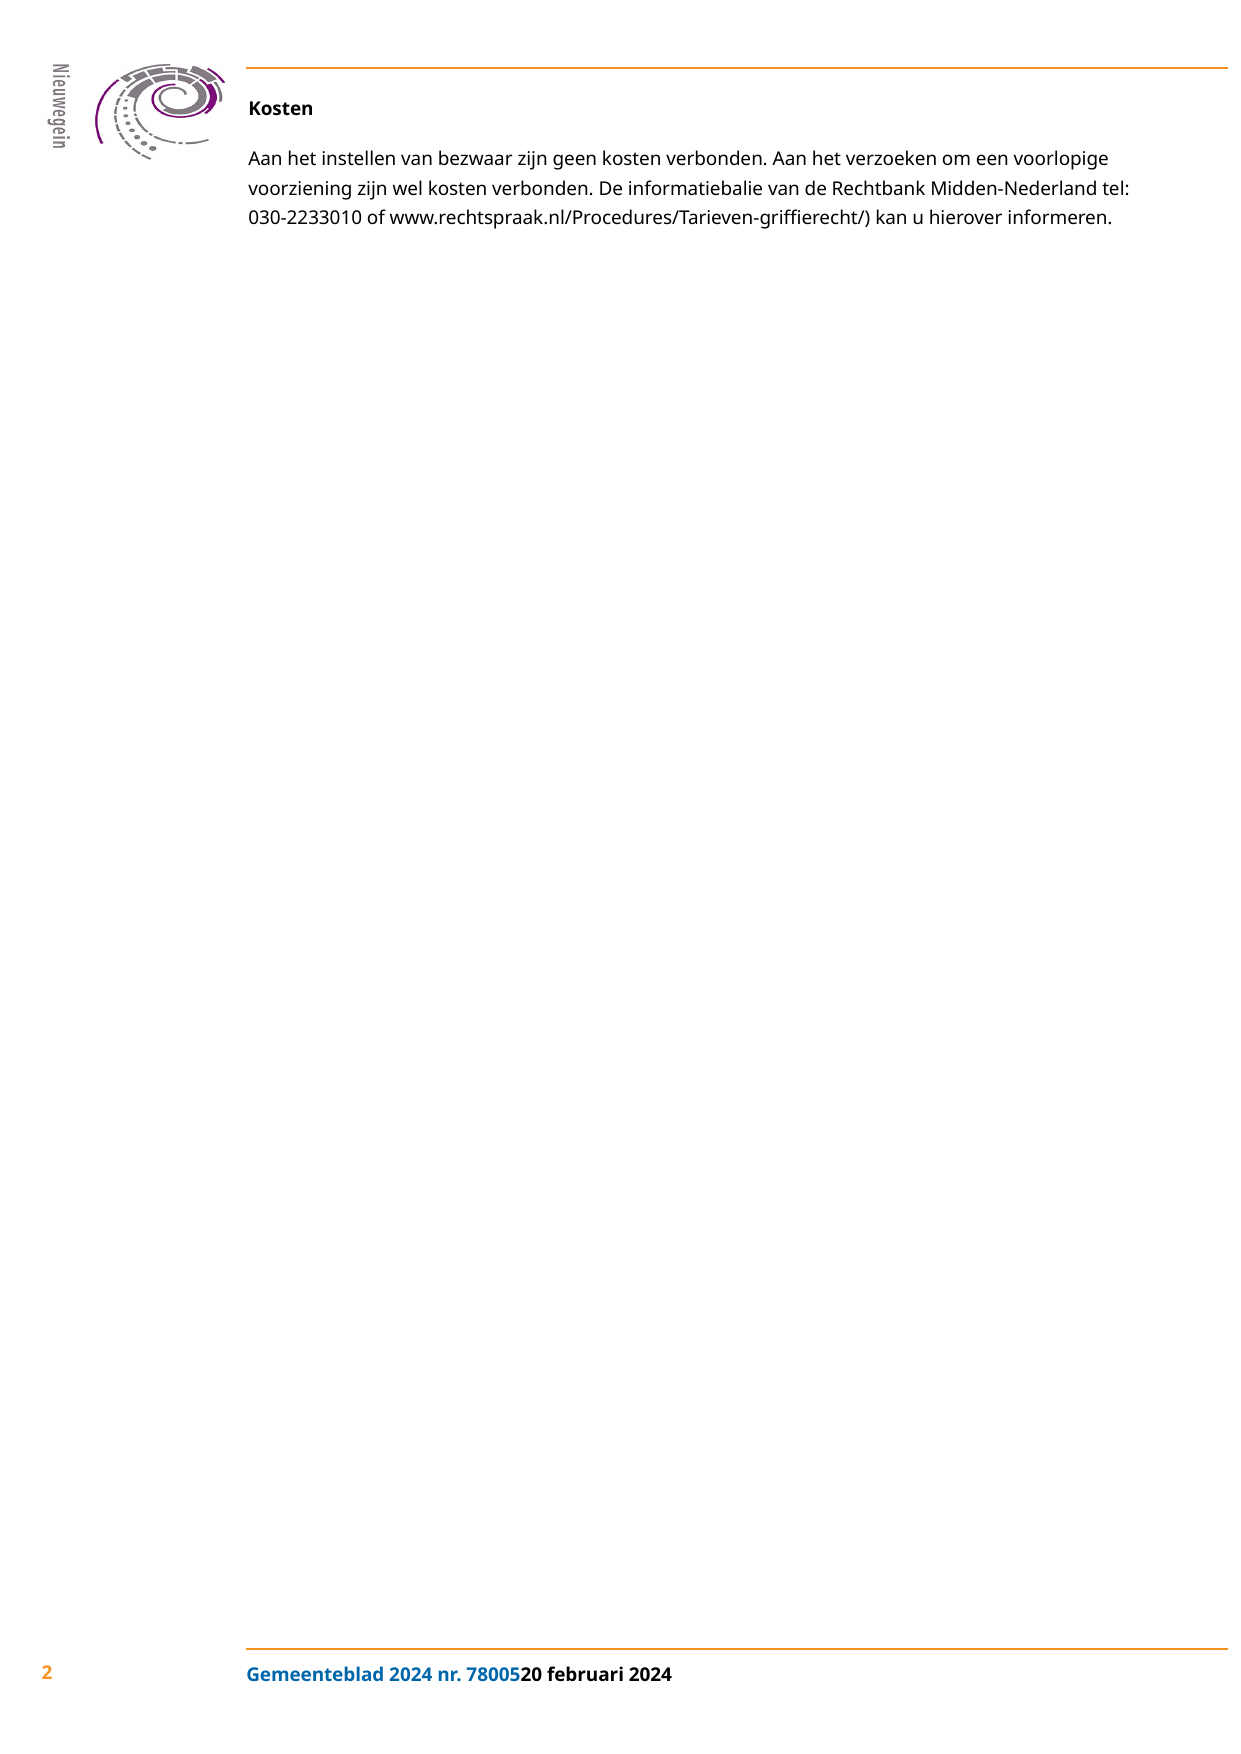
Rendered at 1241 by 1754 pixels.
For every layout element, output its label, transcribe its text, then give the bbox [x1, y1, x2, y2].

text Aan het instellen van bezwaar zijn geen kosten verbonden. Aan het verzoeken om een voorlopige voorziening zijn wel kosten verbonden. De informatiebalie van de Rechtbank Midden-Nederland tel: 030-2233010 of www.rechtspraak.nl/Procedures/Tarieven-griffierecht/) kan u hierover informeren. [248, 145, 1152, 230]
picture [41, 47, 231, 172]
text Kosten [248, 95, 1152, 121]
